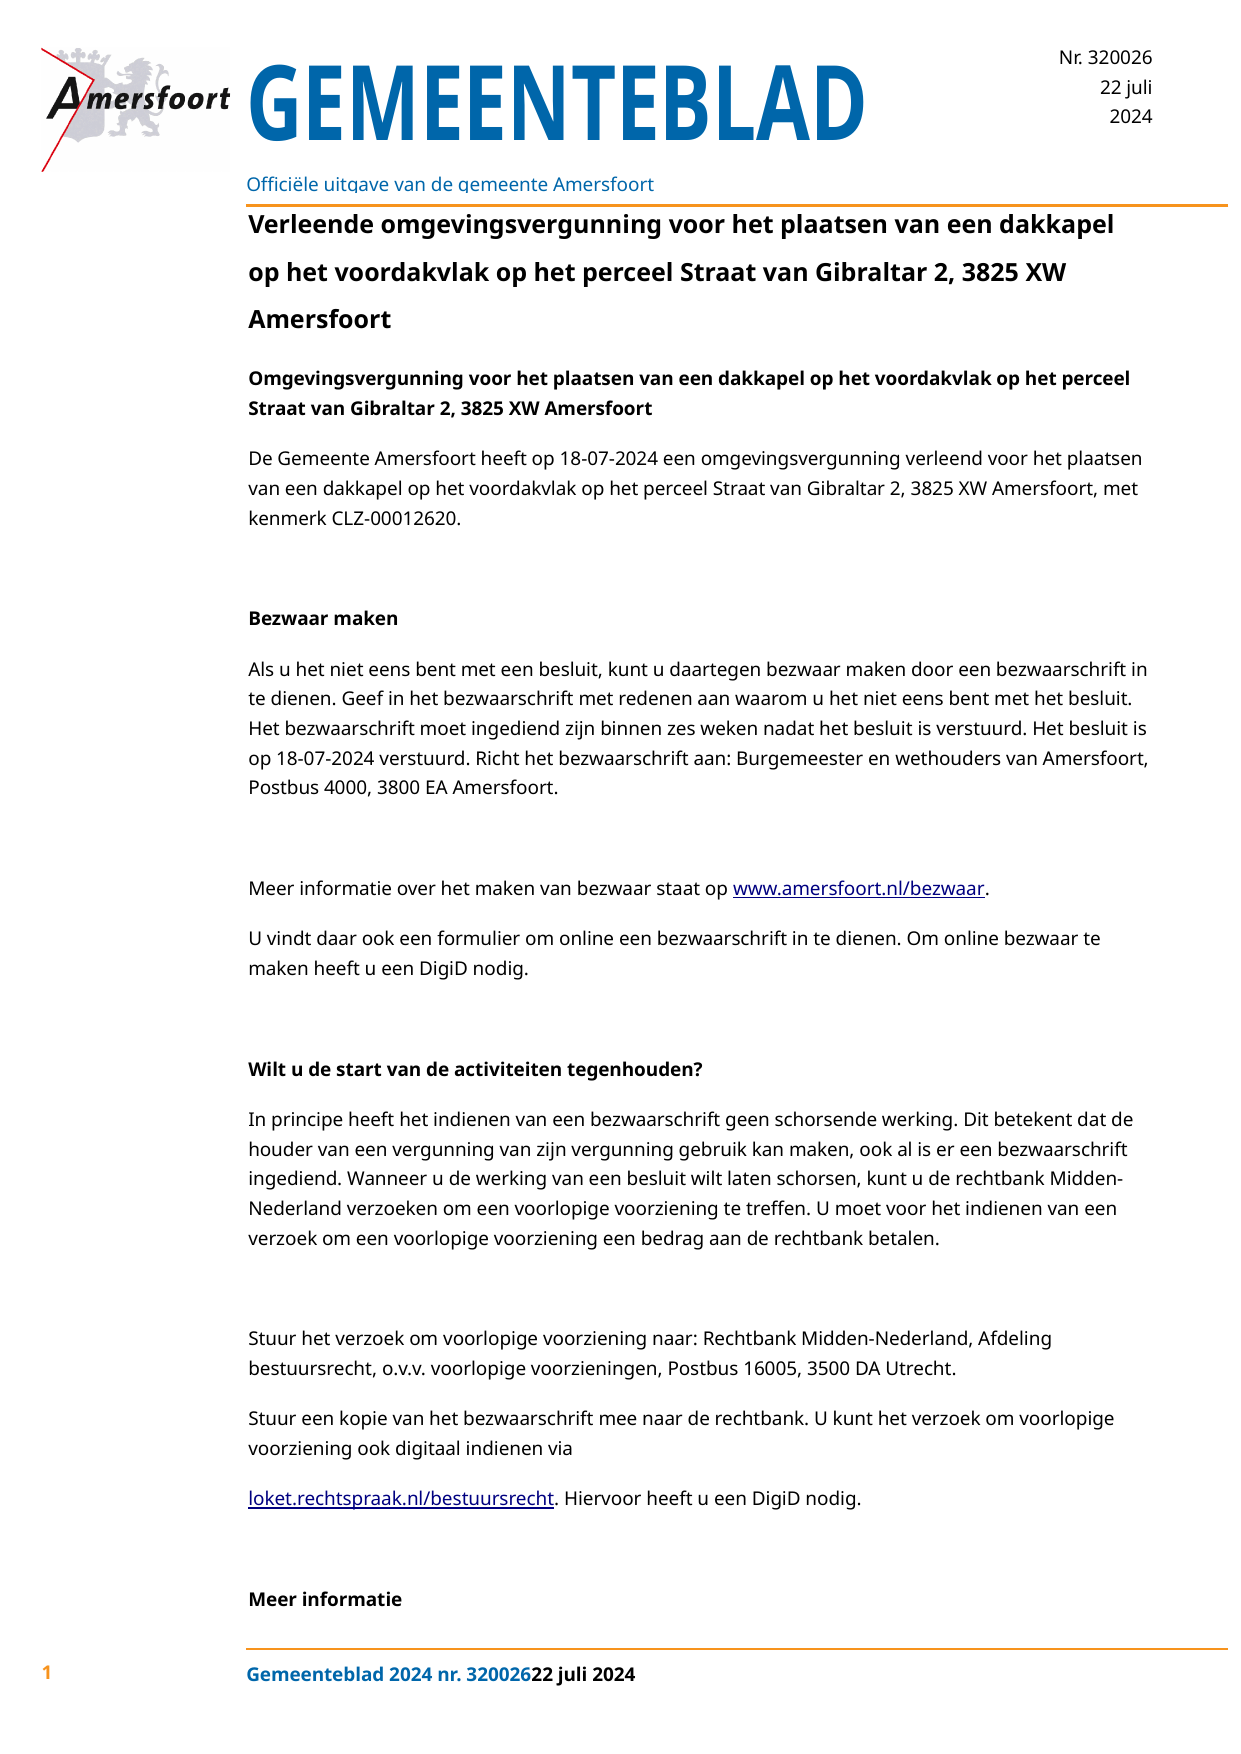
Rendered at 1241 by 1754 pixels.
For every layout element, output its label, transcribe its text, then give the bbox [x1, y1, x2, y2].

text Omgevingsvergunning voor het plaatsen van een dakkapel op het voordakvlak op het perceel Straat van Gibraltar 2, 3825 XW Amersfoort [248, 366, 1152, 421]
picture [41, 47, 231, 172]
text Stuur een kopie van het bezwaarschrift mee naar de rechtbank. U kunt het verzoek om voorlopige voorziening ook digitaal indienen via [248, 1406, 1152, 1461]
text Bezwaar maken [248, 606, 1152, 631]
text Meer informatie [248, 1586, 1152, 1612]
text U vindt daar ook een formulier om online een bezwaarschrift in te dienen. Om online bezwaar te maken heeft u een DigiD nodig. [248, 926, 1152, 981]
text In principe heeft het indienen van een bezwaarschrift geen schorsende werking. Dit betekent dat de houder van een vergunning van zijn vergunning gebruik kan maken, ook al is er een bezwaarschrift ingediend. Wanneer u de werking van een besluit wilt laten schorsen, kunt u de rechtbank Midden-Nederland verzoeken om een voorlopige voorziening te treffen. U moet voor het indienen van een verzoek om een voorlopige voorziening een bedrag aan de rechtbank betalen. [248, 1106, 1152, 1250]
text Stuur het verzoek om voorlopige voorziening naar: Rechtbank Midden-Nederland, Afdeling bestuursrecht, o.v.v. voorlopige voorzieningen, Postbus 16005, 3500 DA Utrecht. [248, 1326, 1152, 1381]
text Als u het niet eens bent met een besluit, kunt u daartegen bezwaar maken door een bezwaarschrift in te dienen. Geef in het bezwaarschrift met redenen aan waarom u het niet eens bent met het besluit. Het bezwaarschrift moet ingediend zijn binnen zes weken nadat het besluit is verstuurd. Het besluit is op 18-07-2024 verstuurd. Richt het bezwaarschrift aan: Burgemeester en wethouders van Amersfoort, Postbus 4000, 3800 EA Amersfoort. [248, 656, 1152, 800]
text loket.rechtspraak.nl/bestuursrecht. Hiervoor heeft u een DigiD nodig. [248, 1486, 1152, 1511]
text Wilt u de start van de activiteiten tegenhouden? [248, 1056, 1152, 1082]
text De Gemeente Amersfoort heeft op 18-07-2024 een omgevingsvergunning verleend voor het plaatsen van een dakkapel op het voordakvlak op het perceel Straat van Gibraltar 2, 3825 XW Amersfoort, met kenmerk CLZ-00012620. [248, 446, 1152, 530]
text Meer informatie over het maken van bezwaar staat op www.amersfoort.nl/bezwaar. [248, 875, 1152, 901]
text Verleende omgevingsvergunning voor het plaatsen van een dakkapel op het voordakvlak op het perceel Straat van Gibraltar 2, 3825 XW Amersfoort [248, 207, 1152, 336]
